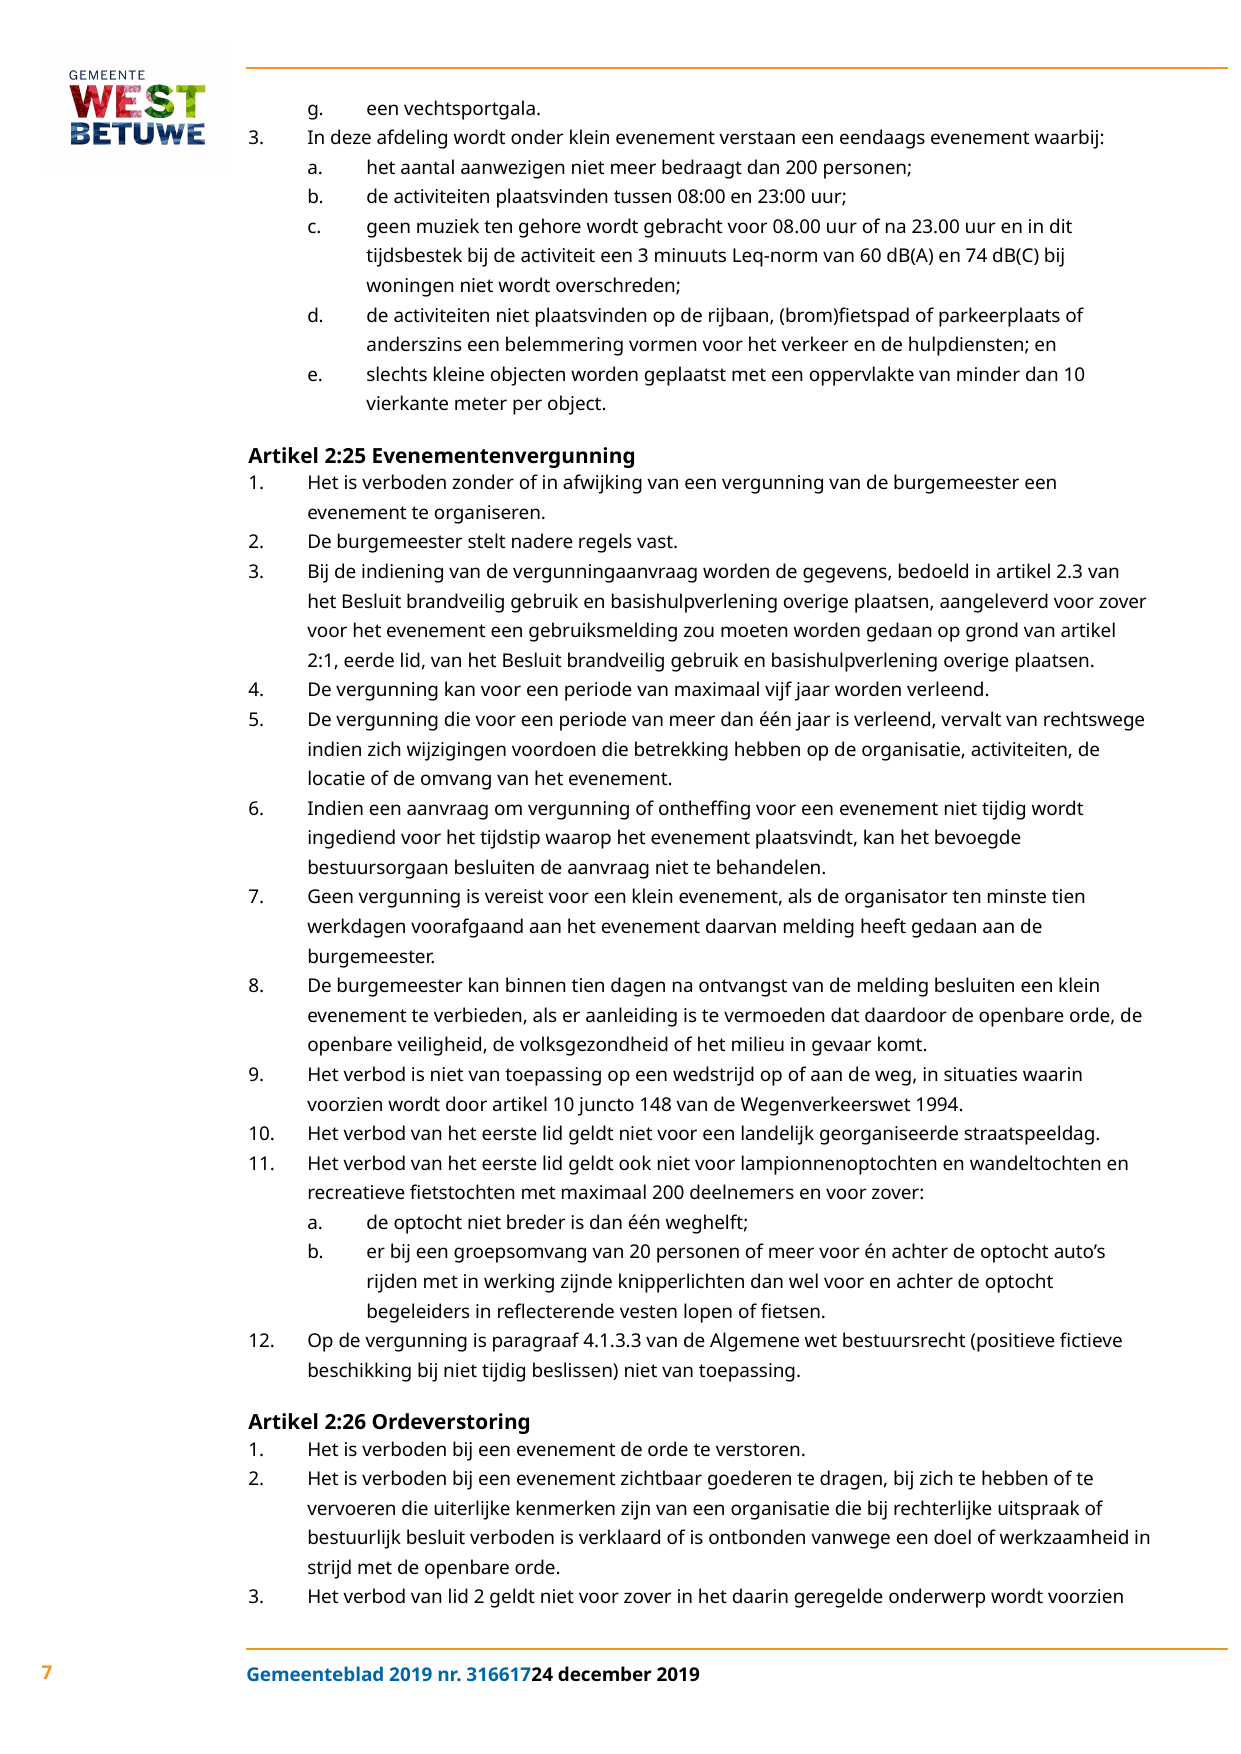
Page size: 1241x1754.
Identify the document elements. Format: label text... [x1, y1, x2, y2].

list de activiteiten niet plaatsvinden op de rijbaan, (brom)fietspad of parkeerplaats of anderszins een belemmering vormen voor het verkeer en de hulpdiensten; en [307, 302, 1152, 357]
list De vergunning die voor een periode van meer dan één jaar is verleend, vervalt van rechtswege indien zich wijzigingen voordoen die betrekking hebben op de organisatie, activiteiten, de locatie of de omvang van het evenement. [248, 706, 1152, 791]
list Indien een aanvraag om vergunning of ontheffing voor een evenement niet tijdig wordt ingediend voor het tijdstip waarop het evenement plaatsvindt, kan het bevoegde bestuursorgaan besluiten de aanvraag niet te behandelen. [248, 795, 1152, 880]
list De burgemeester stelt nadere regels vast. [248, 529, 1152, 554]
list het aantal aanwezigen niet meer bedraagt dan 200 personen; [307, 154, 1152, 180]
list Geen vergunning is vereist voor een klein evenement, als de organisator ten minste tien werkdagen voorafgaand aan het evenement daarvan melding heeft gedaan aan de burgemeester. [248, 884, 1152, 968]
list Het is verboden zonder of in afwijking van een vergunning van de burgemeester een evenement te organiseren. [248, 469, 1152, 525]
list Het is verboden bij een evenement zichtbaar goederen te dragen, bij zich te hebben of te vervoeren die uiterlijke kenmerken zijn van een organisatie die bij rechterlijke uitspraak of bestuurlijk besluit verboden is verklaard of is ontbonden vanwege een doel of werkzaamheid in strijd met de openbare orde. [248, 1465, 1152, 1580]
list Het verbod van het eerste lid geldt niet voor een landelijk georganiseerde straatspeeldag. [248, 1120, 1152, 1146]
list Op de vergunning is paragraaf 4.1.3.3 van de Algemene wet bestuursrecht (positieve fictieve beschikking bij niet tijdig beslissen) niet van toepassing. [248, 1327, 1152, 1383]
list slechts kleine objecten worden geplaatst met een oppervlakte van minder dan 10 vierkante meter per object. [307, 361, 1152, 416]
picture [41, 47, 231, 172]
list een vechtsportgala. [307, 95, 1152, 121]
list De vergunning kan voor een periode van maximaal vijf jaar worden verleend. [248, 677, 1152, 702]
list Het verbod van het eerste lid geldt ook niet voor lampionnenoptochten en wandeltochten en recreatieve fietstochten met maximaal 200 deelnemers en voor zover: [248, 1150, 1152, 1205]
list Het verbod is niet van toepassing op een wedstrijd op of aan de weg, in situaties waarin voorzien wordt door artikel 10 juncto 148 van de Wegenverkeerswet 1994. [248, 1061, 1152, 1116]
list De burgemeester kan binnen tien dagen na ontvangst van de melding besluiten een klein evenement te verbieden, als er aanleiding is te vermoeden dat daardoor de openbare orde, de openbare veiligheid, de volksgezondheid of het milieu in gevaar komt. [248, 972, 1152, 1057]
list geen muziek ten gehore wordt gebracht voor 08.00 uur of na 23.00 uur en in dit tijdsbestek bij de activiteit een 3 minuuts Leq-norm van 60 dB(A) en 74 dB(C) bij woningen niet wordt overschreden; [307, 213, 1152, 298]
list Het verbod van lid 2 geldt niet voor zover in het daarin geregelde onderwerp wordt voorzien [248, 1584, 1152, 1609]
list de activiteiten plaatsvinden tussen 08:00 en 23:00 uur; [307, 183, 1152, 209]
list de optocht niet breder is dan één weghelft; [307, 1209, 1152, 1235]
list er bij een groepsomvang van 20 personen of meer voor én achter de optocht auto’s rijden met in werking zijnde knipperlichten dan wel voor en achter de optocht begeleiders in reflecterende vesten lopen of fietsen. [307, 1239, 1152, 1323]
text Artikel 2:26 Ordeverstoring [248, 1407, 1152, 1436]
list Bij de indiening van de vergunningaanvraag worden de gegevens, bedoeld in artikel 2.3 van het Besluit brandveilig gebruik en basishulpverlening overige plaatsen, aangeleverd voor zover voor het evenement een gebruiksmelding zou moeten worden gedaan op grond van artikel 2:1, eerde lid, van het Besluit brandveilig gebruik en basishulpverlening overige plaatsen. [248, 558, 1152, 673]
list Het is verboden bij een evenement de orde te verstoren. [248, 1436, 1152, 1462]
list In deze afdeling wordt onder klein evenement verstaan een eendaags evenement waarbij: [248, 124, 1152, 150]
text Artikel 2:25 Evenementenvergunning [248, 441, 1152, 469]
